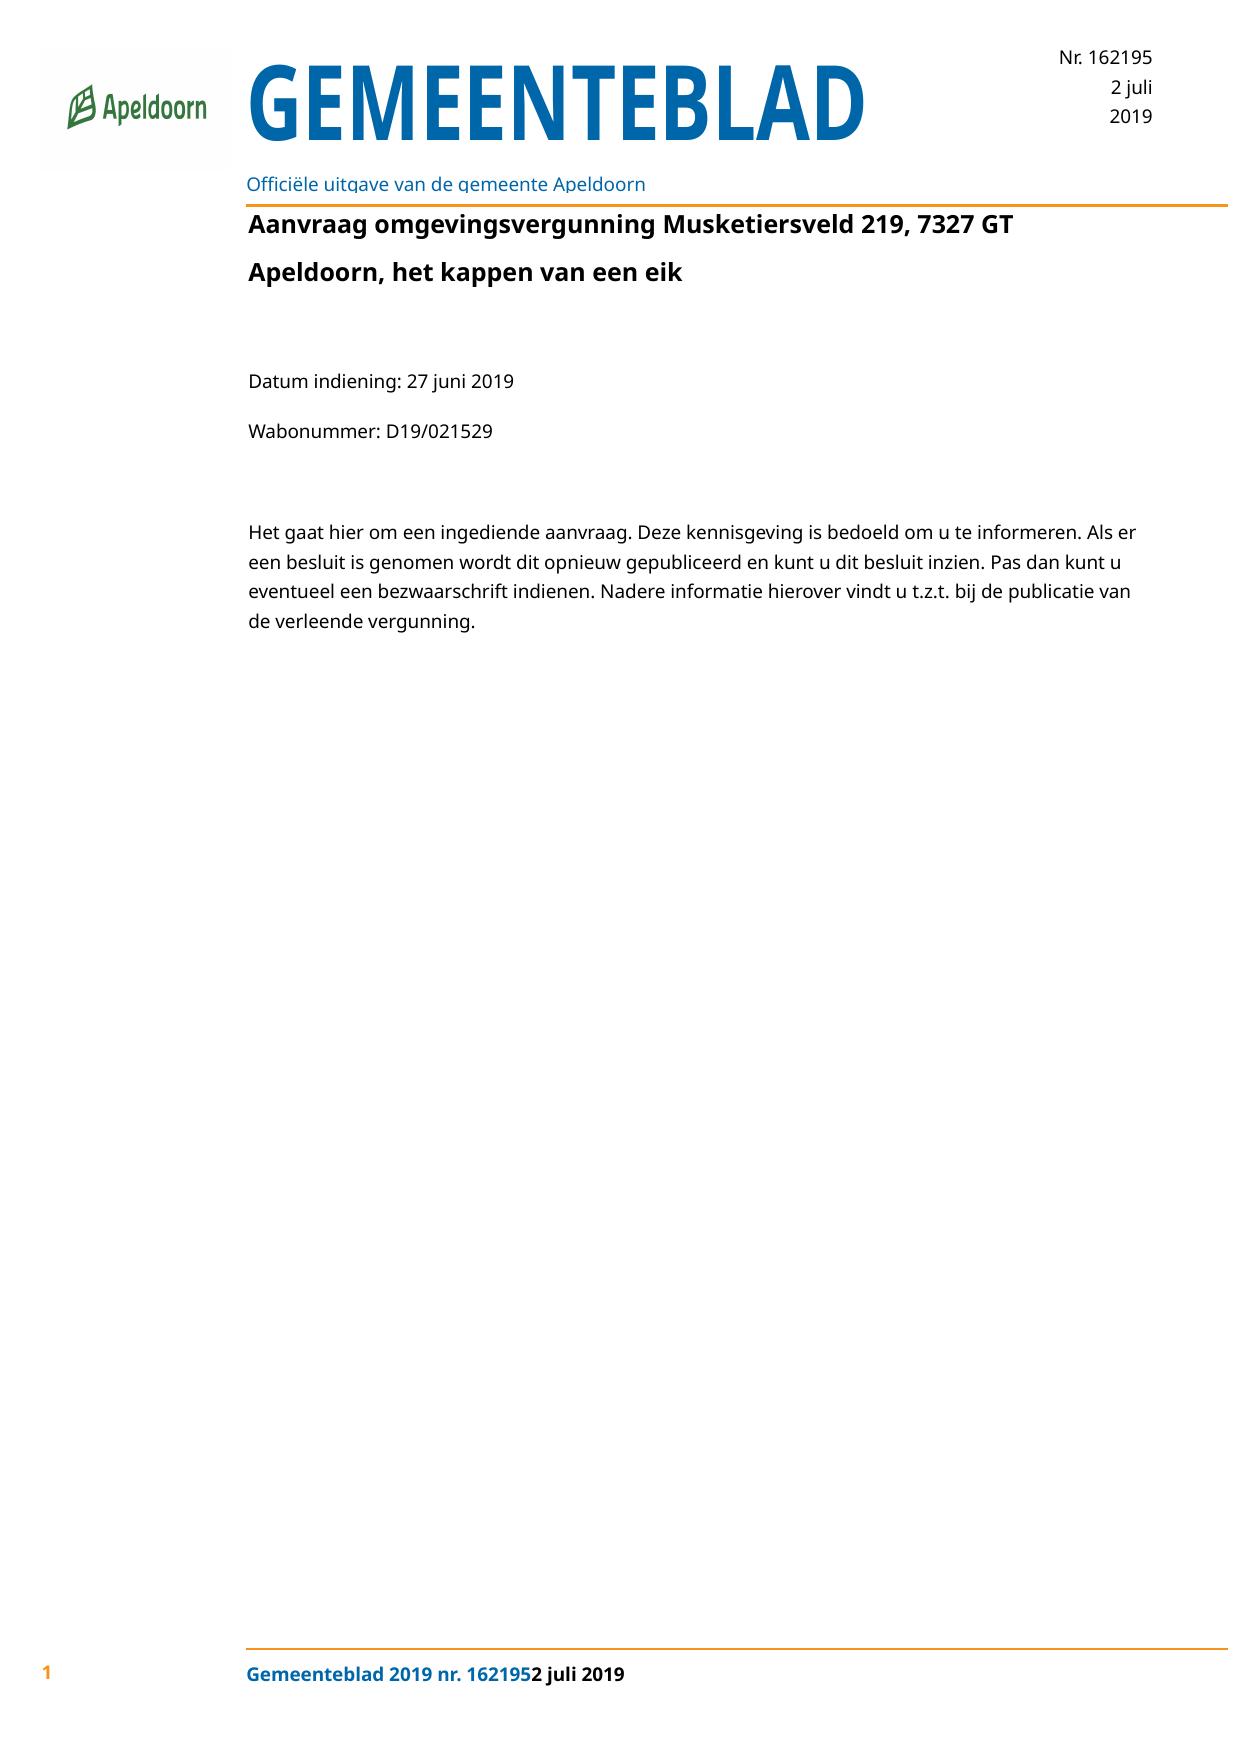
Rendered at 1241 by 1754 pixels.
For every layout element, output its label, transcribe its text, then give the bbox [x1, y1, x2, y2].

text Aanvraag omgevingsvergunning Musketiersveld 219, 7327 GT Apeldoorn, het kappen van een eik [248, 207, 1152, 288]
text Het gaat hier om een ingediende aanvraag. Deze kennisgeving is bedoeld om u te informeren. Als er een besluit is genomen wordt dit opnieuw gepubliceerd en kunt u dit besluit inzien. Pas dan kunt u eventueel een bezwaarschrift indienen. Nadere informatie hierover vindt u t.z.t. bij de publicatie van de verleende vergunning. [248, 519, 1152, 634]
picture [41, 47, 231, 172]
text Datum indiening: 27 juni 2019 [248, 368, 1152, 394]
text Wabonummer: D19/021529 [248, 419, 1152, 444]
